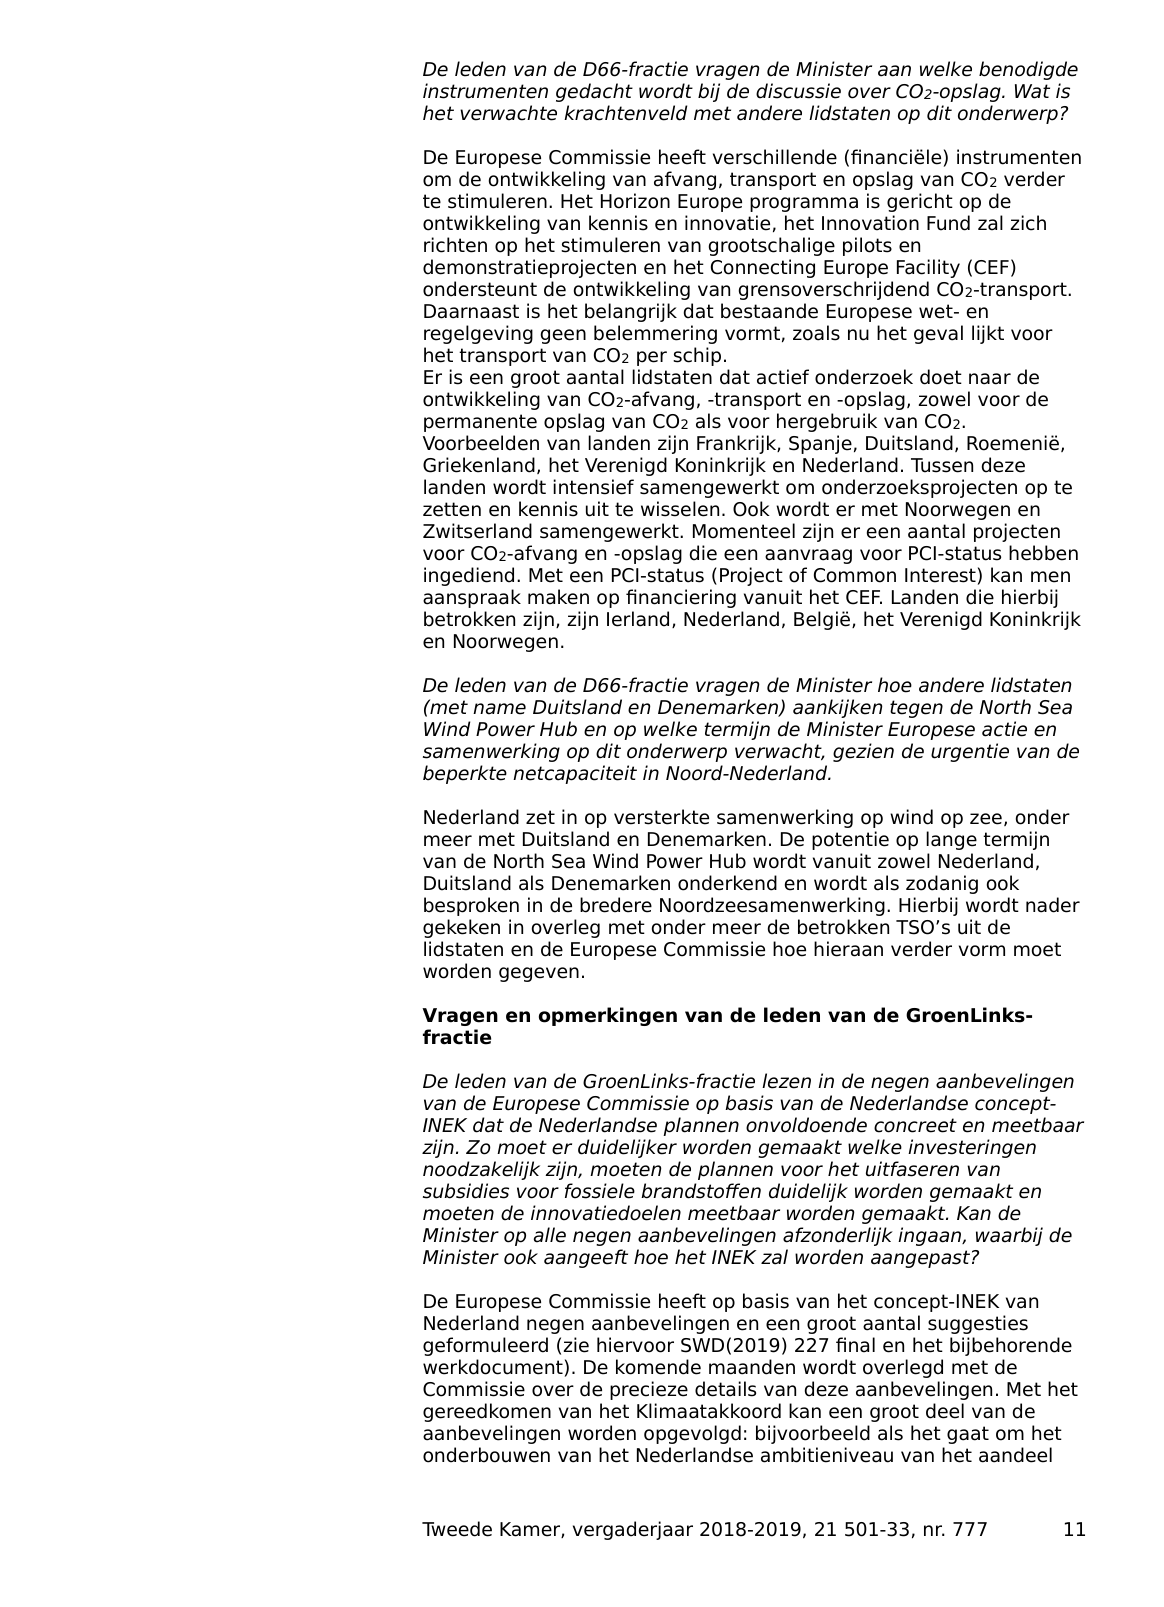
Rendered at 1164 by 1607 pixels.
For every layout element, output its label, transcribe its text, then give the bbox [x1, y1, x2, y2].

subtitle Vragen en opmerkingen van de leden van de GroenLinks-fractie [422, 1005, 1087, 1049]
text De leden van de GroenLinks-fractie lezen in de negen aanbevelingen van de Europese Commissie op basis van de Nederlandse concept-INEK dat de Nederlandse plannen onvoldoende concreet en meetbaar zijn. Zo moet er duidelijker worden gemaakt welke investeringen noodzakelijk zijn, moeten de plannen voor het uitfaseren van subsidies voor fossiele brandstoffen duidelijk worden gemaakt en moeten de innovatiedoelen meetbaar worden gemaakt. Kan de Minister op alle negen aanbevelingen afzonderlijk ingaan, waarbij de Minister ook aangeeft hoe het INEK zal worden aangepast? [422, 1071, 1087, 1269]
text Er is een groot aantal lidstaten dat actief onderzoek doet naar de ontwikkeling van CO2-afvang, -transport en -opslag, zowel voor de permanente opslag van CO2 als voor hergebruik van CO2. Voorbeelden van landen zijn Frankrijk, Spanje, Duitsland, Roemenië, Griekenland, het Verenigd Koninkrijk en Nederland. Tussen deze landen wordt intensief samengewerkt om onderzoeksprojecten op te zetten en kennis uit te wisselen. Ook wordt er met Noorwegen en Zwitserland samengewerkt. Momenteel zijn er een aantal projecten voor CO2-afvang en -opslag die een aanvraag voor PCI-status hebben ingediend. Met een PCI-status (Project of Common Interest) kan men aanspraak maken op financiering vanuit het CEF. Landen die hierbij betrokken zijn, zijn Ierland, Nederland, België, het Verenigd Koninkrijk en Noorwegen. [422, 367, 1087, 653]
text De Europese Commissie heeft verschillende (financiële) instrumenten om de ontwikkeling van afvang, transport en opslag van CO2 verder te stimuleren. Het Horizon Europe programma is gericht op de ontwikkeling van kennis en innovatie, het Innovation Fund zal zich richten op het stimuleren van grootschalige pilots en demonstratieprojecten en het Connecting Europe Facility (CEF) ondersteunt de ontwikkeling van grensoverschrijdend CO2-transport. Daarnaast is het belangrijk dat bestaande Europese wet- en regelgeving geen belemmering vormt, zoals nu het geval lijkt voor het transport van CO2 per schip. [422, 147, 1087, 367]
text De leden van de D66-fractie vragen de Minister hoe andere lidstaten (met name Duitsland en Denemarken) aankijken tegen de North Sea Wind Power Hub en op welke termijn de Minister Europese actie en samenwerking op dit onderwerp verwacht, gezien de urgentie van de beperkte netcapaciteit in Noord-Nederland. [422, 675, 1087, 785]
text De leden van de D66-fractie vragen de Minister aan welke benodigde instrumenten gedacht wordt bij de discussie over CO2-opslag. Wat is het verwachte krachtenveld met andere lidstaten op dit onderwerp? [422, 59, 1087, 125]
text Nederland zet in op versterkte samenwerking op wind op zee, onder meer met Duitsland en Denemarken. De potentie op lange termijn van de North Sea Wind Power Hub wordt vanuit zowel Nederland, Duitsland als Denemarken onderkend en wordt als zodanig ook besproken in de bredere Noordzeesamenwerking. Hierbij wordt nader gekeken in overleg met onder meer de betrokken TSO’s uit de lidstaten en de Europese Commissie hoe hieraan verder vorm moet worden gegeven. [422, 807, 1087, 983]
text De Europese Commissie heeft op basis van het concept-INEK van Nederland negen aanbevelingen en een groot aantal suggesties geformuleerd (zie hiervoor SWD(2019) 227 final en het bijbehorende werkdocument). De komende maanden wordt overlegd met de Commissie over de precieze details van deze aanbevelingen. Met het gereedkomen van het Klimaatakkoord kan een groot deel van de aanbevelingen worden opgevolgd: bijvoorbeeld als het gaat om het onderbouwen van het Nederlandse ambitieniveau van het aandeel [422, 1291, 1087, 1467]
